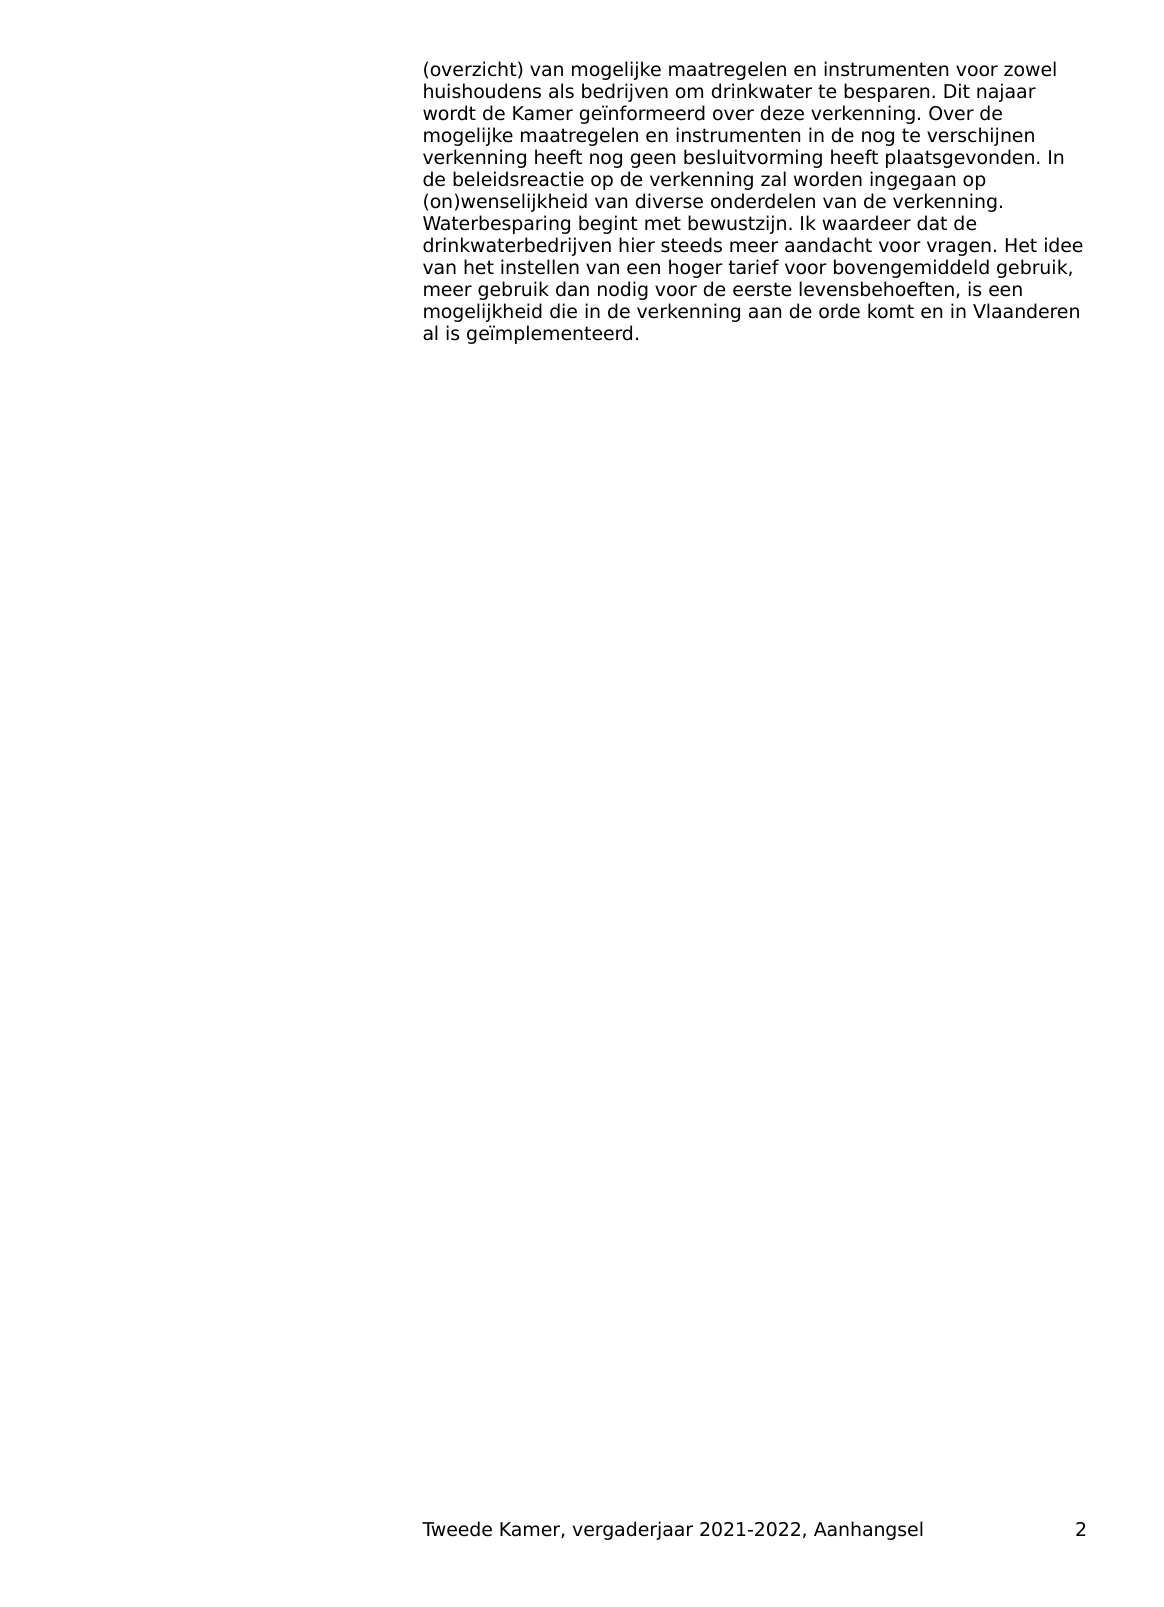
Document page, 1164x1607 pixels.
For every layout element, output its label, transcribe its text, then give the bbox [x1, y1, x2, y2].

text (overzicht) van mogelijke maatregelen en instrumenten voor zowel huishoudens als bedrijven om drinkwater te besparen. Dit najaar wordt de Kamer geïnformeerd over deze verkenning. Over de mogelijke maatregelen en instrumenten in de nog te verschijnen verkenning heeft nog geen besluitvorming heeft plaatsgevonden. In de beleidsreactie op de verkenning zal worden ingegaan op (on)wenselijkheid van diverse onderdelen van de verkenning. [422, 59, 1087, 213]
text Waterbesparing begint met bewustzijn. Ik waardeer dat de drinkwaterbedrijven hier steeds meer aandacht voor vragen. Het idee van het instellen van een hoger tarief voor bovengemiddeld gebruik, meer gebruik dan nodig voor de eerste levensbehoeften, is een mogelijkheid die in de verkenning aan de orde komt en in Vlaanderen al is geïmplementeerd. [422, 213, 1087, 345]
